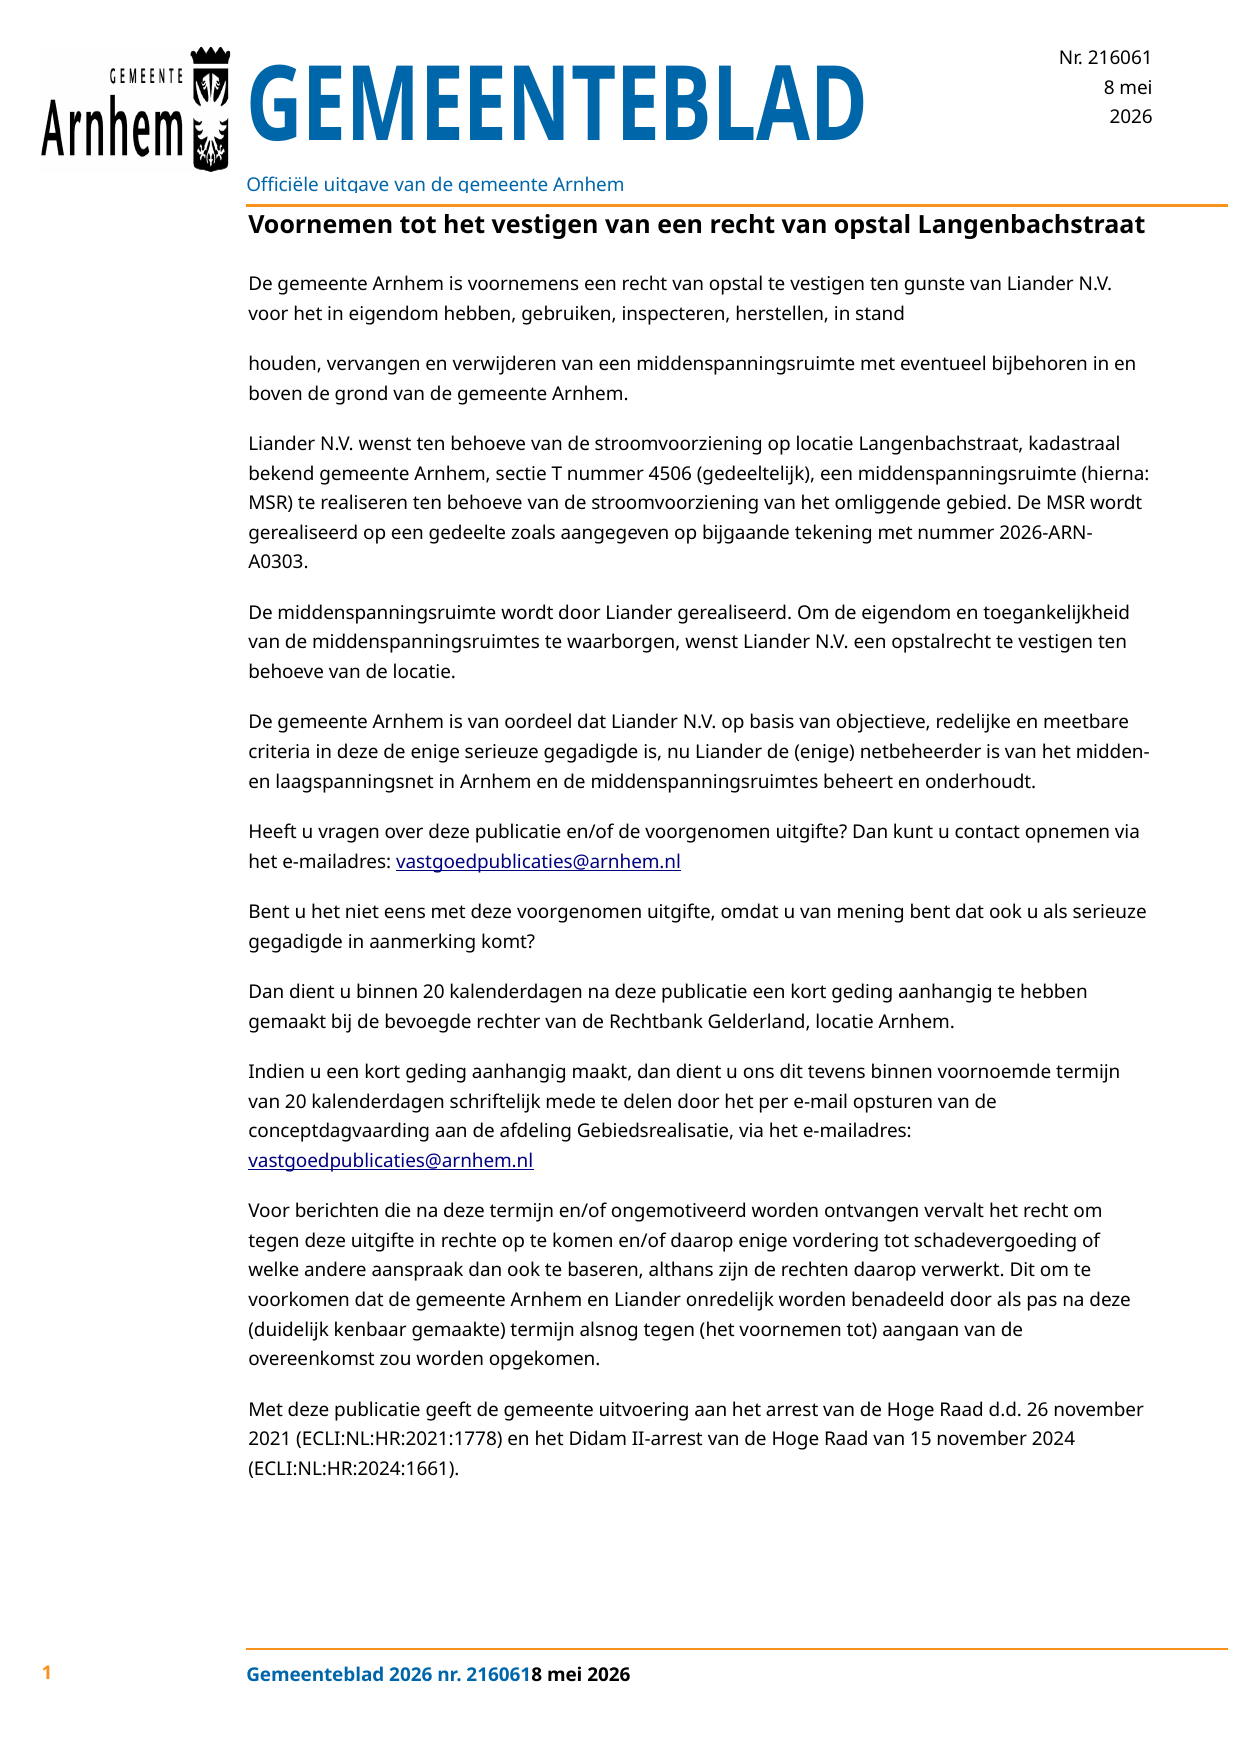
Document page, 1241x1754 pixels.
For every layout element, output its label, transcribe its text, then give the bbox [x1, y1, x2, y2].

text Met deze publicatie geeft de gemeente uitvoering aan het arrest van de Hoge Raad d.d. 26 november 2021 (ECLI:NL:HR:2021:1778) en het Didam II-arrest van de Hoge Raad van 15 november 2024 (ECLI:NL:HR:2024:1661). [248, 1396, 1152, 1481]
text Bent u het niet eens met deze voorgenomen uitgifte, omdat u van mening bent dat ook u als serieuze gegadigde in aanmerking komt? [248, 898, 1152, 953]
text Voor berichten die na deze termijn en/of ongemotiveerd worden ontvangen vervalt het recht om tegen deze uitgifte in rechte op te komen en/of daarop enige vordering tot schadevergoeding of welke andere aanspraak dan ook te baseren, althans zijn de rechten daarop verwerkt. Dit om te voorkomen dat de gemeente Arnhem en Liander onredelijk worden benadeeld door als pas na deze (duidelijk kenbaar gemaakte) termijn alsnog tegen (het voornemen tot) aangaan van de overeenkomst zou worden opgekomen. [248, 1197, 1152, 1371]
text De gemeente Arnhem is voornemens een recht van opstal te vestigen ten gunste van Liander N.V. voor het in eigendom hebben, gebruiken, inspecteren, herstellen, in stand [248, 270, 1152, 326]
text houden, vervangen en verwijderen van een middenspanningsruimte met eventueel bijbehoren in en boven de grond van de gemeente Arnhem. [248, 350, 1152, 406]
text De gemeente Arnhem is van oordeel dat Liander N.V. op basis van objectieve, redelijke en meetbare criteria in deze de enige serieuze gegadigde is, nu Liander de (enige) netbeheerder is van het midden- en laagspanningsnet in Arnhem en de middenspanningsruimtes beheert en onderhoudt. [248, 709, 1152, 793]
text De middenspanningsruimte wordt door Liander gerealiseerd. Om de eigendom en toegankelijkheid van de middenspanningsruimtes te waarborgen, wenst Liander N.V. een opstalrecht te vestigen ten behoeve van de locatie. [248, 599, 1152, 684]
text Indien u een kort geding aanhangig maakt, dan dient u ons dit tevens binnen voornoemde termijn van 20 kalenderdagen schriftelijk mede te delen door het per e-mail opsturen van de conceptdagvaarding aan de afdeling Gebiedsrealisatie, via het e-mailadres: vastgoedpublicaties@arnhem.nl [248, 1058, 1152, 1173]
text Dan dient u binnen 20 kalenderdagen na deze publicatie een kort geding aanhangig te hebben gemaakt bij de bevoegde rechter van de Rechtbank Gelderland, locatie Arnhem. [248, 978, 1152, 1033]
text Liander N.V. wenst ten behoeve van de stroomvoorziening op locatie Langenbachstraat, kadastraal bekend gemeente Arnhem, sectie T nummer 4506 (gedeeltelijk), een middenspanningsruimte (hierna: MSR) te realiseren ten behoeve van de stroomvoorziening van het omliggende gebied. De MSR wordt gerealiseerd op een gedeelte zoals aangegeven op bijgaande tekening met nummer 2026-ARN-A0303. [248, 430, 1152, 574]
picture [41, 47, 231, 172]
text Heeft u vragen over deze publicatie en/of de voorgenomen uitgifte? Dan kunt u contact opnemen via het e-mailadres: vastgoedpublicaties@arnhem.nl [248, 818, 1152, 873]
text Voornemen tot het vestigen van een recht van opstal Langenbachstraat [248, 207, 1152, 241]
